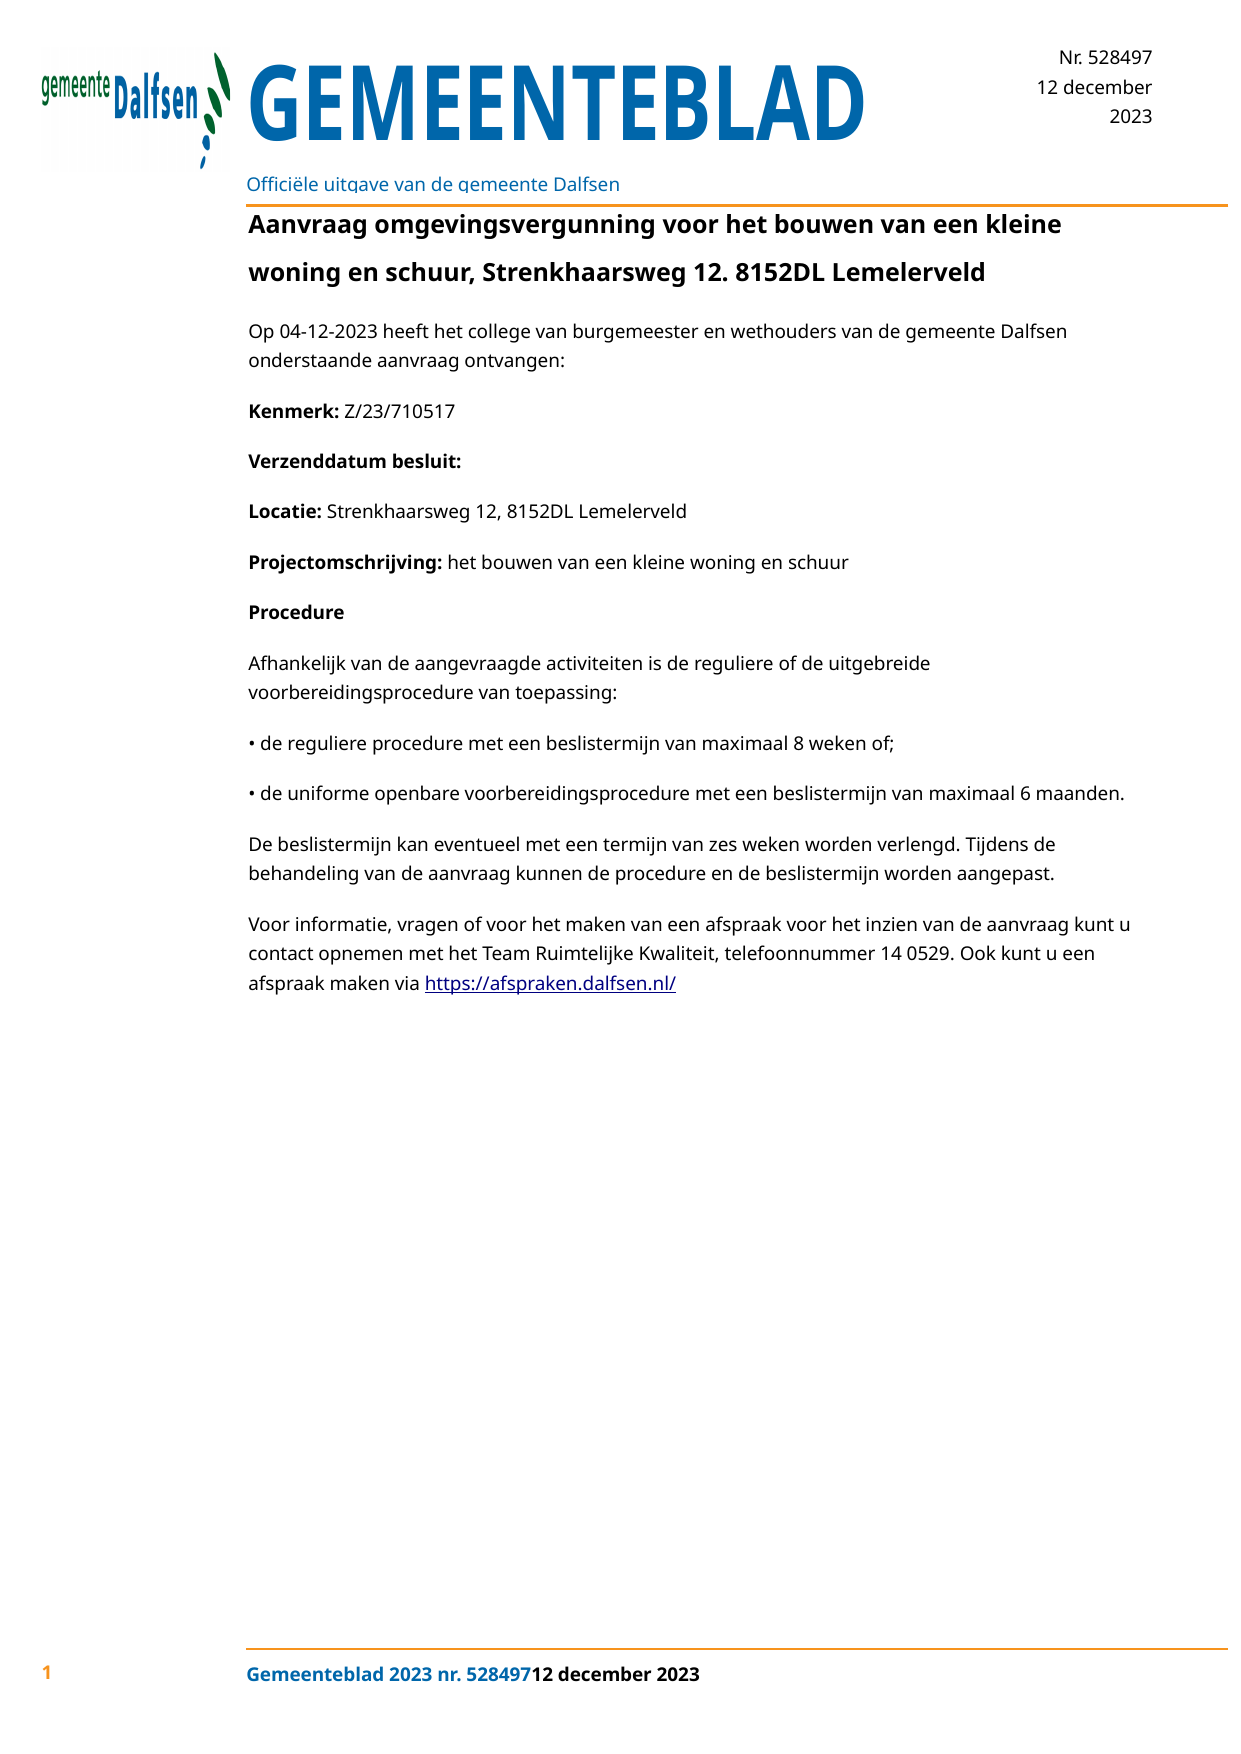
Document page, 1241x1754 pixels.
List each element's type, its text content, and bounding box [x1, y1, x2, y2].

text • de uniforme openbare voorbereidingsprocedure met een beslistermijn van maximaal 6 maanden. [248, 780, 1152, 806]
text Aanvraag omgevingsvergunning voor het bouwen van een kleine woning en schuur, Strenkhaarsweg 12. 8152DL Lemelerveld [248, 207, 1152, 288]
text Op 04-12-2023 heeft het college van burgemeester en wethouders van de gemeente Dalfsen onderstaande aanvraag ontvangen: [248, 318, 1152, 373]
text • de reguliere procedure met een beslistermijn van maximaal 8 weken of; [248, 730, 1152, 756]
text Voor informatie, vragen of voor het maken van een afspraak voor het inzien van de aanvraag kunt u contact opnemen met het Team Ruimtelijke Kwaliteit, telefoonnummer 14 0529. Ook kunt u een afspraak maken via https://afspraken.dalfsen.nl/ [248, 911, 1152, 996]
text Projectomschrijving: het bouwen van een kleine woning en schuur [248, 549, 1152, 575]
text Verzenddatum besluit: [248, 448, 1152, 474]
picture [41, 47, 231, 172]
text Procedure [248, 599, 1152, 625]
text Afhankelijk van de aangevraagde activiteiten is de reguliere of de uitgebreide voorbereidingsprocedure van toepassing: [248, 650, 1152, 705]
text De beslistermijn kan eventueel met een termijn van zes weken worden verlengd. Tijdens de behandeling van de aanvraag kunnen de procedure en de beslistermijn worden aangepast. [248, 831, 1152, 886]
text Locatie: Strenkhaarsweg 12, 8152DL Lemelerveld [248, 499, 1152, 524]
text Kenmerk: Z/23/710517 [248, 398, 1152, 424]
